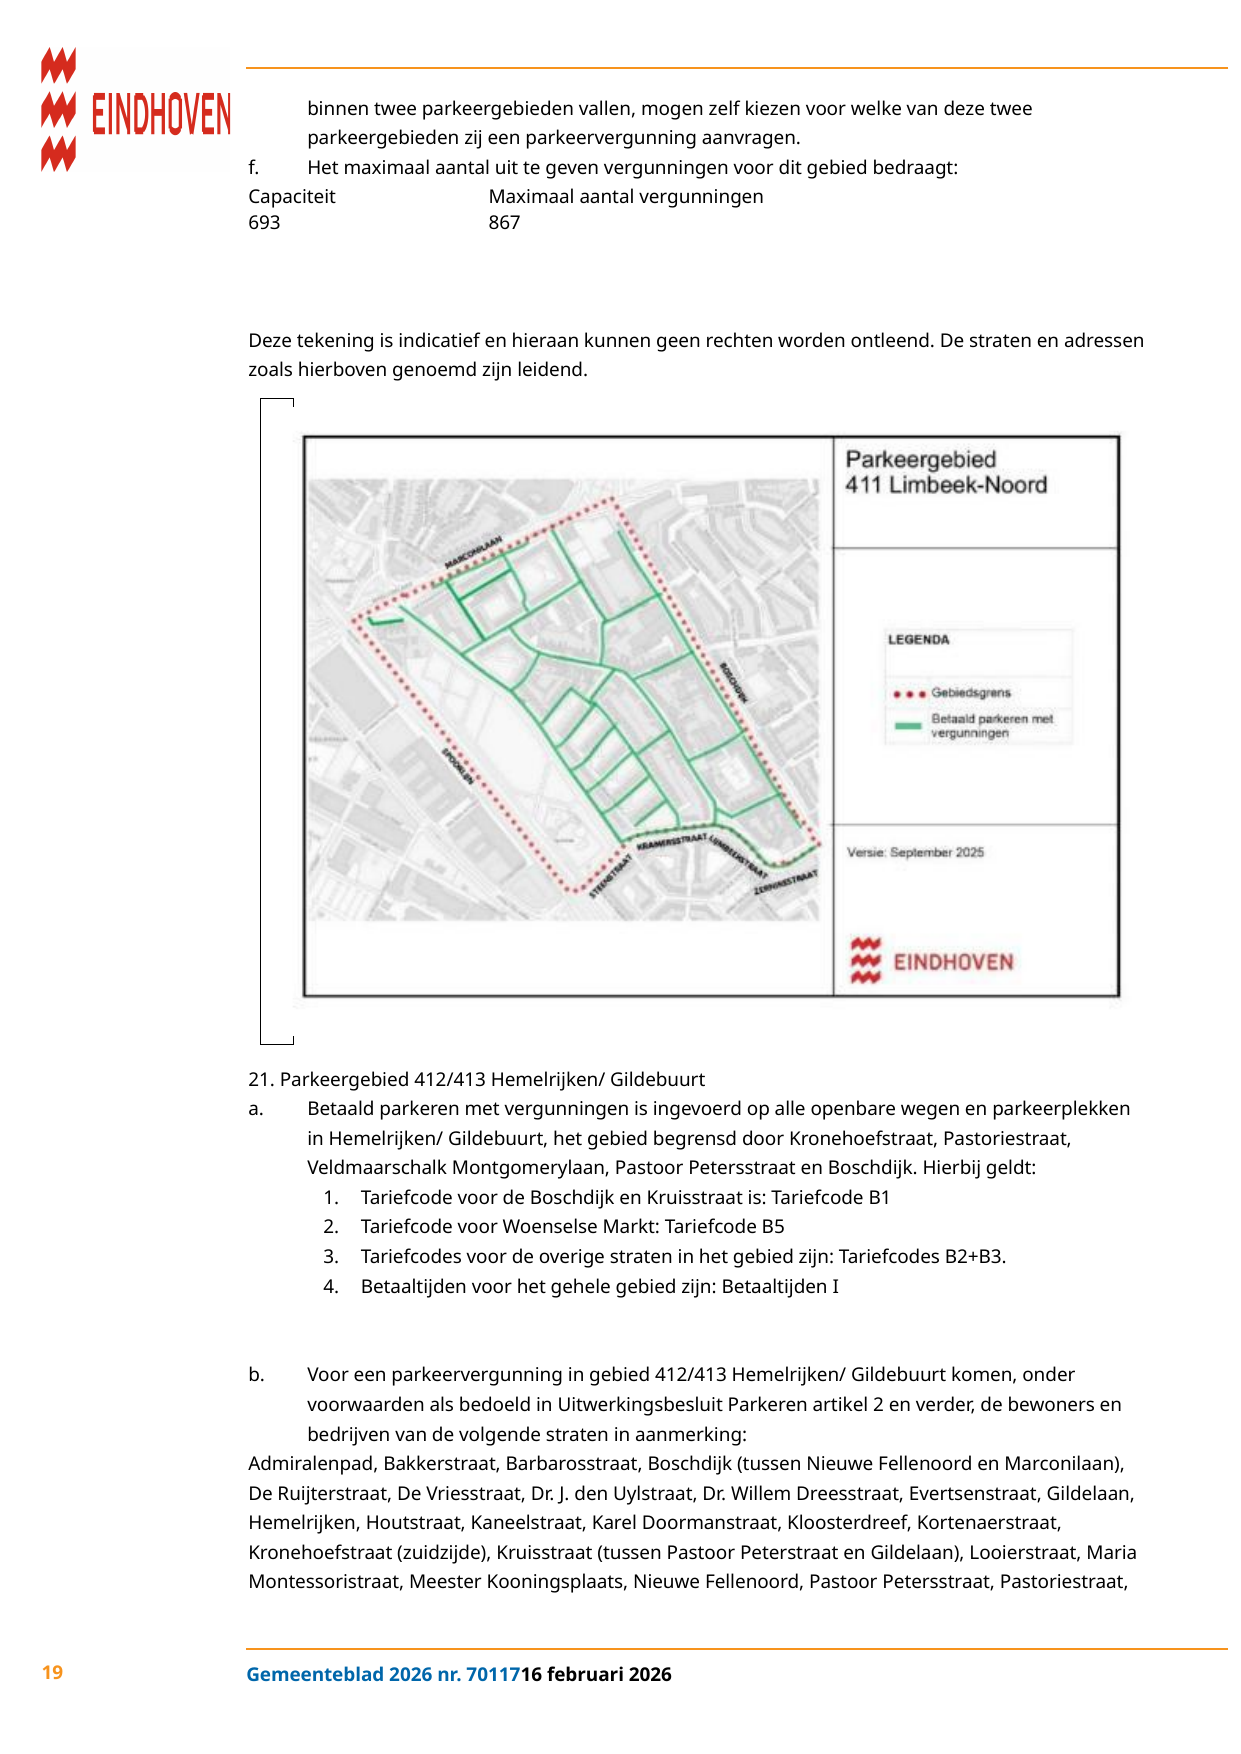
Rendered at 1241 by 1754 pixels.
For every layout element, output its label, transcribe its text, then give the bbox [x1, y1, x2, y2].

list Betaaltijden voor het gehele gebied zijn: Betaaltijden I [323, 1273, 1152, 1298]
table_cell 693 [248, 209, 488, 235]
list Tariefcode voor Woenselse Markt: Tariefcode B5 [323, 1214, 1152, 1239]
table_header Capaciteit [248, 184, 488, 209]
list Tariefcode voor de Boschdijk en Kruisstraat is: Tariefcode B1 [323, 1184, 1152, 1210]
text Deze tekening is indicatief en hieraan kunnen geen rechten worden ontleend. De straten en adressen zoals hierboven genoemd zijn leidend. [248, 327, 1152, 382]
picture [268, 407, 1154, 1036]
table_header Admiralenpad, Bakkerstraat, Barbarosstraat, Boschdijk (tussen Nieuwe Fellenoord en Marconilaan), De Ruijterstraat, De Vriesstraat, Dr. J. den Uylstraat, Dr. Willem Dreesstraat, Evertsenstraat, Gildelaan, Hemelrijken, Houtstraat, Kaneelstraat, Karel Doormanstraat, Kloosterdreef, Kortenaerstraat, Kronehoefstraat (zuidzijde), Kruisstraat (tussen Pastoor Peterstraat en Gildelaan), Looierstraat, Maria Montessoristraat, Meester Kooningsplaats, Nieuwe Fellenoord, Pastoor Petersstraat, Pastoriestraat, [248, 1450, 1152, 1594]
text 21. Parkeergebied 412/413 Hemelrijken/ Gildebuurt [248, 1066, 1152, 1091]
list binnen twee parkeergebieden vallen, mogen zelf kiezen voor welke van deze twee parkeergebieden zij een parkeervergunning aanvragen. [248, 95, 1152, 150]
table_cell 867 [488, 209, 1152, 235]
list Betaald parkeren met vergunningen is ingevoerd op alle openbare wegen en parkeerplekken in Hemelrijken/ Gildebuurt, het gebied begrensd door Kronehoefstraat, Pastoriestraat, Veldmaarschalk Montgomerylaan, Pastoor Petersstraat en Boschdijk. Hierbij geldt: [248, 1095, 1152, 1180]
list Het maximaal aantal uit te geven vergunningen voor dit gebied bedraagt: [248, 154, 1152, 180]
table_header Maximaal aantal vergunningen [488, 184, 1152, 209]
list Voor een parkeervergunning in gebied 412/413 Hemelrijken/ Gildebuurt komen, onder voorwaarden als bedoeld in Uitwerkingsbesluit Parkeren artikel 2 en verder, de bewoners en bedrijven van de volgende straten in aanmerking: [248, 1362, 1152, 1446]
picture [41, 47, 231, 172]
list Tariefcodes voor de overige straten in het gebied zijn: Tariefcodes B2+B3. [323, 1243, 1152, 1269]
